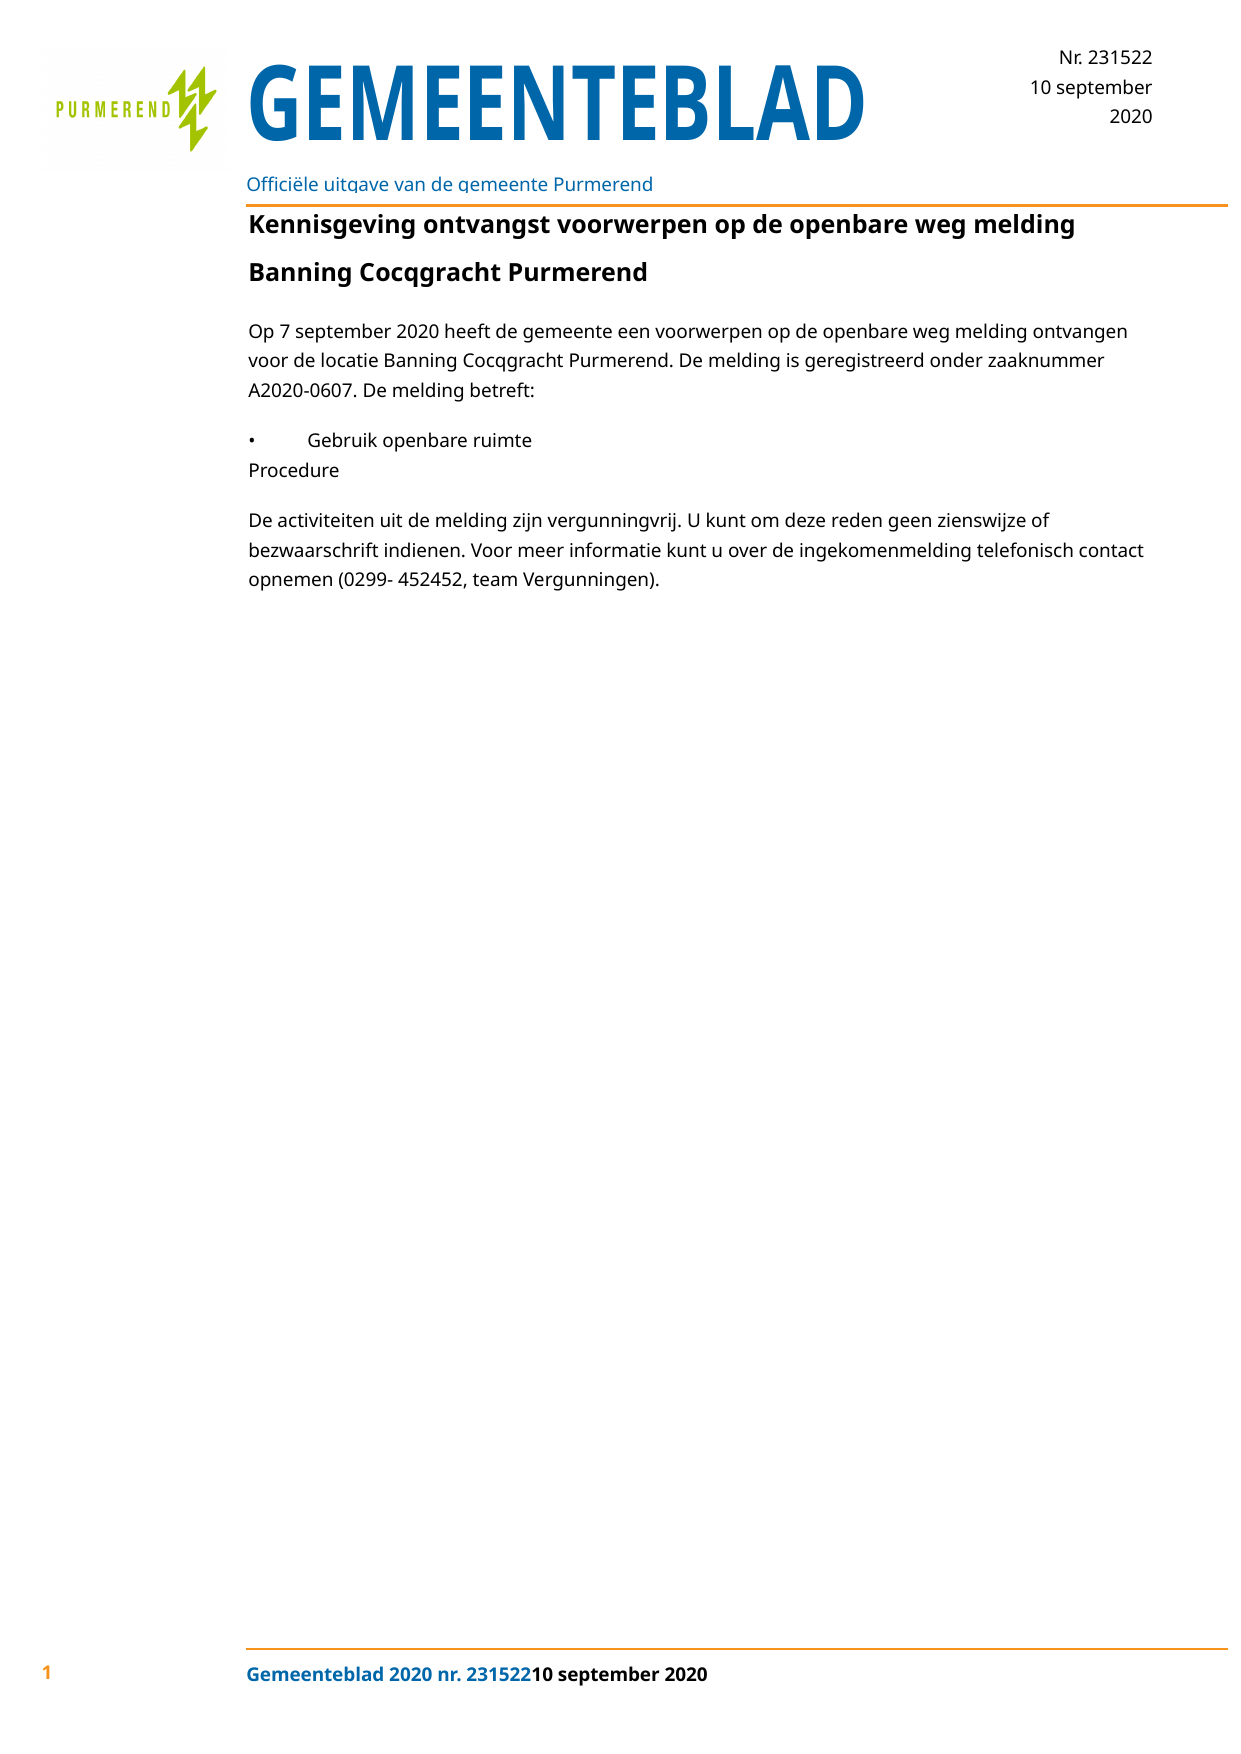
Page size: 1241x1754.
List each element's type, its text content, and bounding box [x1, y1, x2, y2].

list Gebruik openbare ruimte [248, 427, 1152, 453]
text Op 7 september 2020 heeft de gemeente een voorwerpen op de openbare weg melding ontvangen voor de locatie Banning Cocqgracht Purmerend. De melding is geregistreerd onder zaaknummer A2020-0607. De melding betreft: [248, 318, 1152, 403]
text Procedure [248, 457, 1152, 483]
text Kennisgeving ontvangst voorwerpen op de openbare weg melding Banning Cocqgracht Purmerend [248, 207, 1152, 288]
text De activiteiten uit de melding zijn vergunningvrij. U kunt om deze reden geen zienswijze of bezwaarschrift indienen. Voor meer informatie kunt u over de ingekomenmelding telefonisch contact opnemen (0299- 452452, team Vergunningen). [248, 507, 1152, 592]
picture [41, 47, 231, 172]
